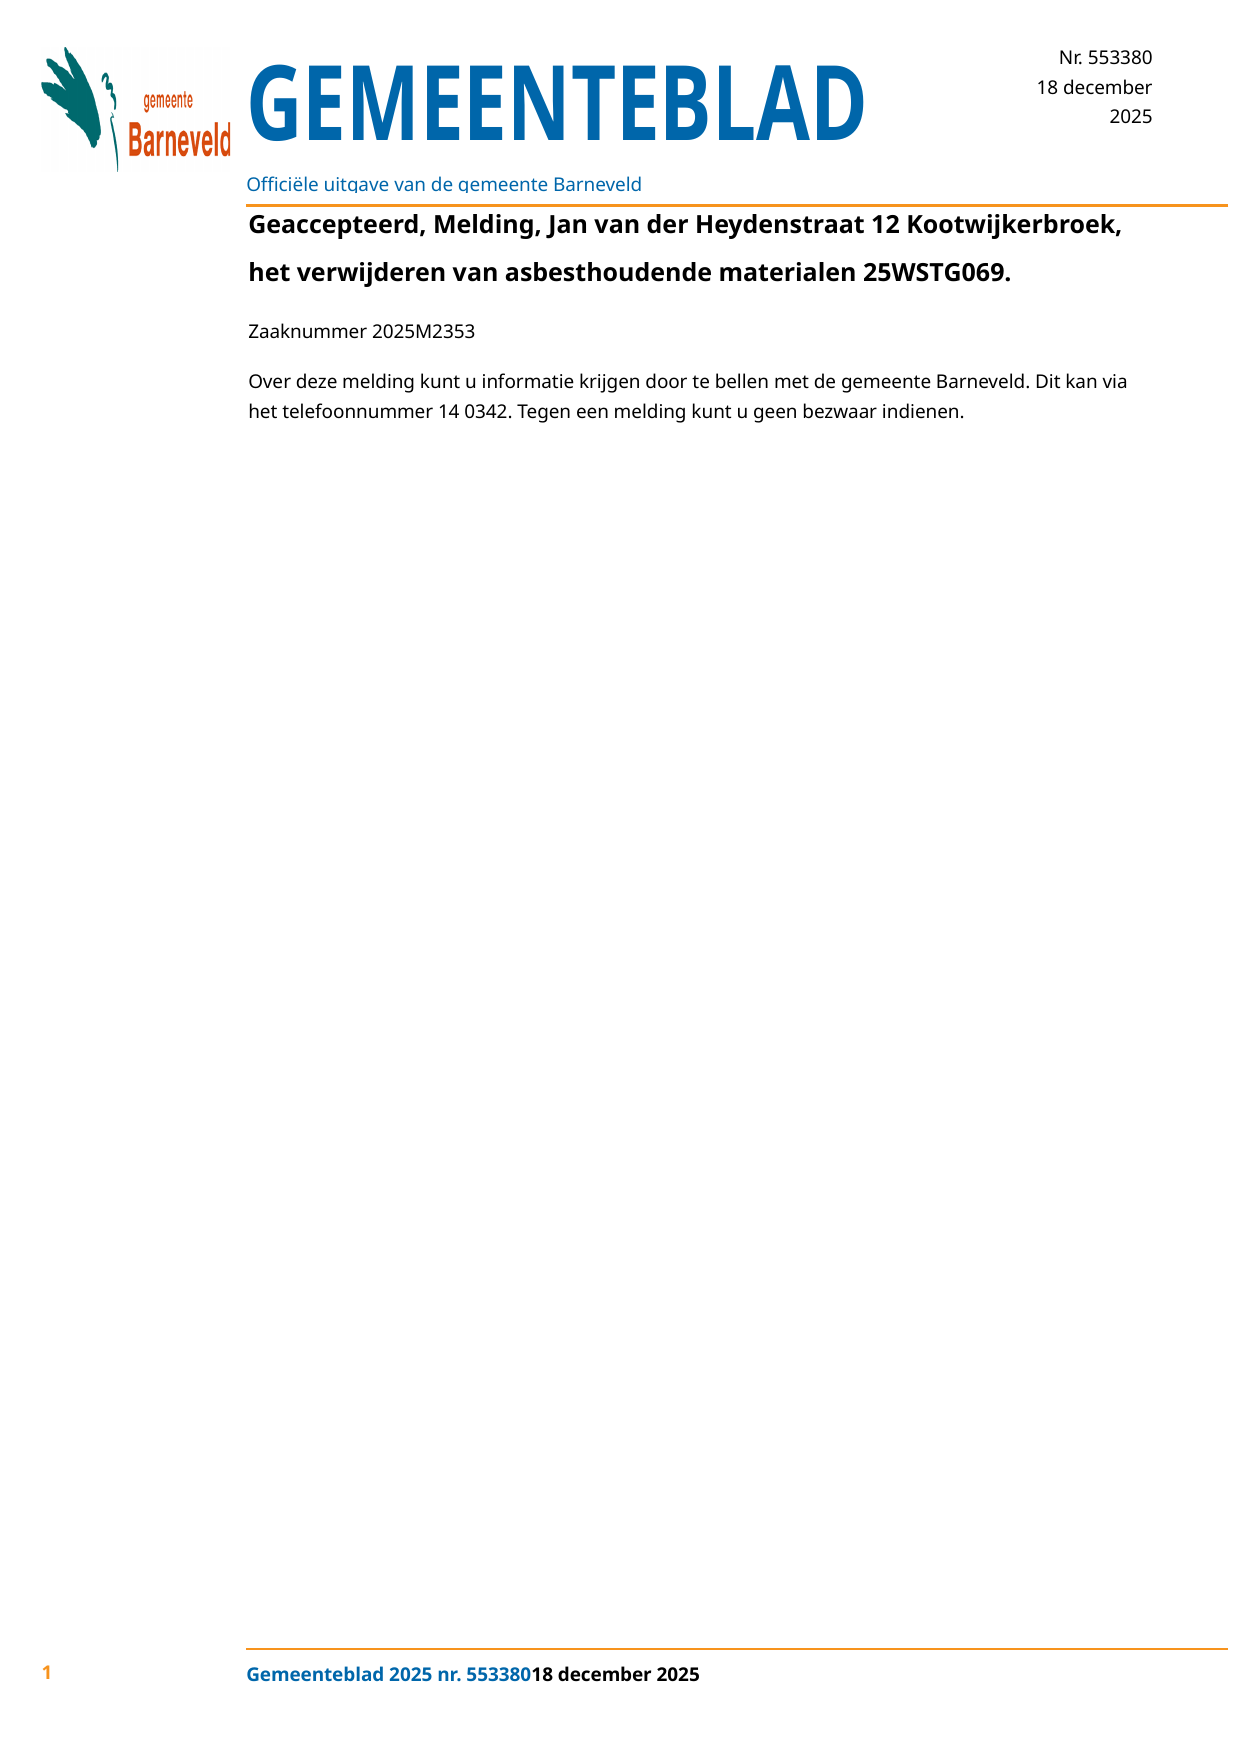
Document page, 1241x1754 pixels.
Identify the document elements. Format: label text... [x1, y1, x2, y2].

text Geaccepteerd, Melding, Jan van der Heydenstraat 12 Kootwijkerbroek, het verwijderen van asbesthoudende materialen 25WSTG069. [248, 207, 1152, 288]
text Over deze melding kunt u informatie krijgen door te bellen met de gemeente Barneveld. Dit kan via het telefoonnummer 14 0342. Tegen een melding kunt u geen bezwaar indienen. [248, 368, 1152, 424]
text Zaaknummer 2025M2353 [248, 318, 1152, 344]
picture [41, 47, 231, 172]
